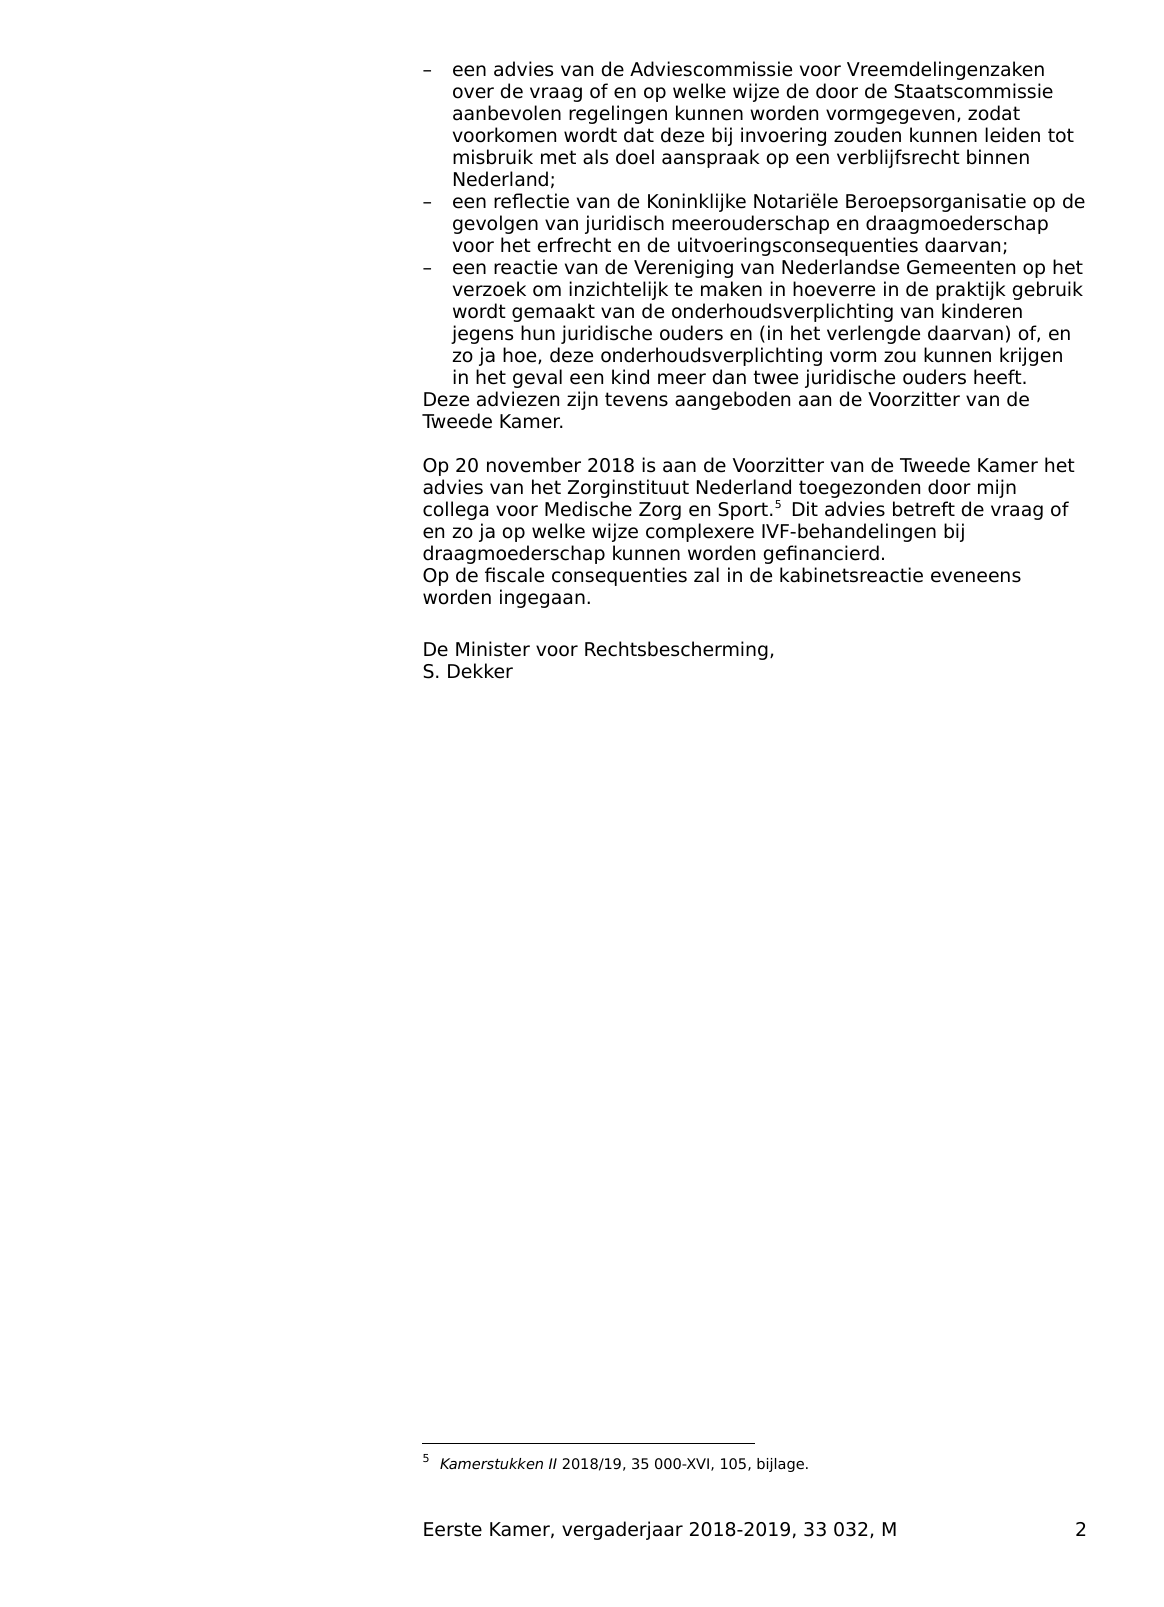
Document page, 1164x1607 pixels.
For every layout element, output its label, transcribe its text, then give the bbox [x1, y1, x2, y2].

text – een reactie van de Vereniging van Nederlandse Gemeenten op het verzoek om inzichtelijk te maken in hoeverre in de praktijk gebruik wordt gemaakt van de onderhoudsverplichting van kinderen jegens hun juridische ouders en (in het verlengde daarvan) of, en zo ja hoe, deze onderhoudsverplichting vorm zou kunnen krijgen in het geval een kind meer dan twee juridische ouders heeft. [422, 257, 1087, 389]
text Op 20 november 2018 is aan de Voorzitter van de Tweede Kamer het advies van het Zorginstituut Nederland toegezonden door mijn collega voor Medische Zorg en Sport. Dit advies betreft de vraag of en zo ja op welke wijze complexere IVF-behandelingen bij draagmoederschap kunnen worden gefinancierd. [422, 455, 1087, 565]
text Op de fiscale consequenties zal in de kabinetsreactie eveneens worden ingegaan. [422, 565, 1087, 609]
text – een advies van de Adviescommissie voor Vreemdelingenzaken over de vraag of en op welke wijze de door de Staatscommissie aanbevolen regelingen kunnen worden vormgegeven, zodat voorkomen wordt dat deze bij invoering zouden kunnen leiden tot misbruik met als doel aanspraak op een verblijfsrecht binnen Nederland; [422, 59, 1087, 191]
text De Minister voor Rechtsbescherming, S. Dekker [422, 639, 1087, 683]
text – een reflectie van de Koninklijke Notariële Beroepsorganisatie op de gevolgen van juridisch meerouderschap en draagmoederschap voor het erfrecht en de uitvoeringsconsequenties daarvan; [422, 191, 1087, 257]
text Deze adviezen zijn tevens aangeboden aan de Voorzitter van de Tweede Kamer. [422, 389, 1087, 433]
text Kamerstukken II 2018/19, 35 000-XVI, 105, bijlage. [422, 1452, 1087, 1474]
